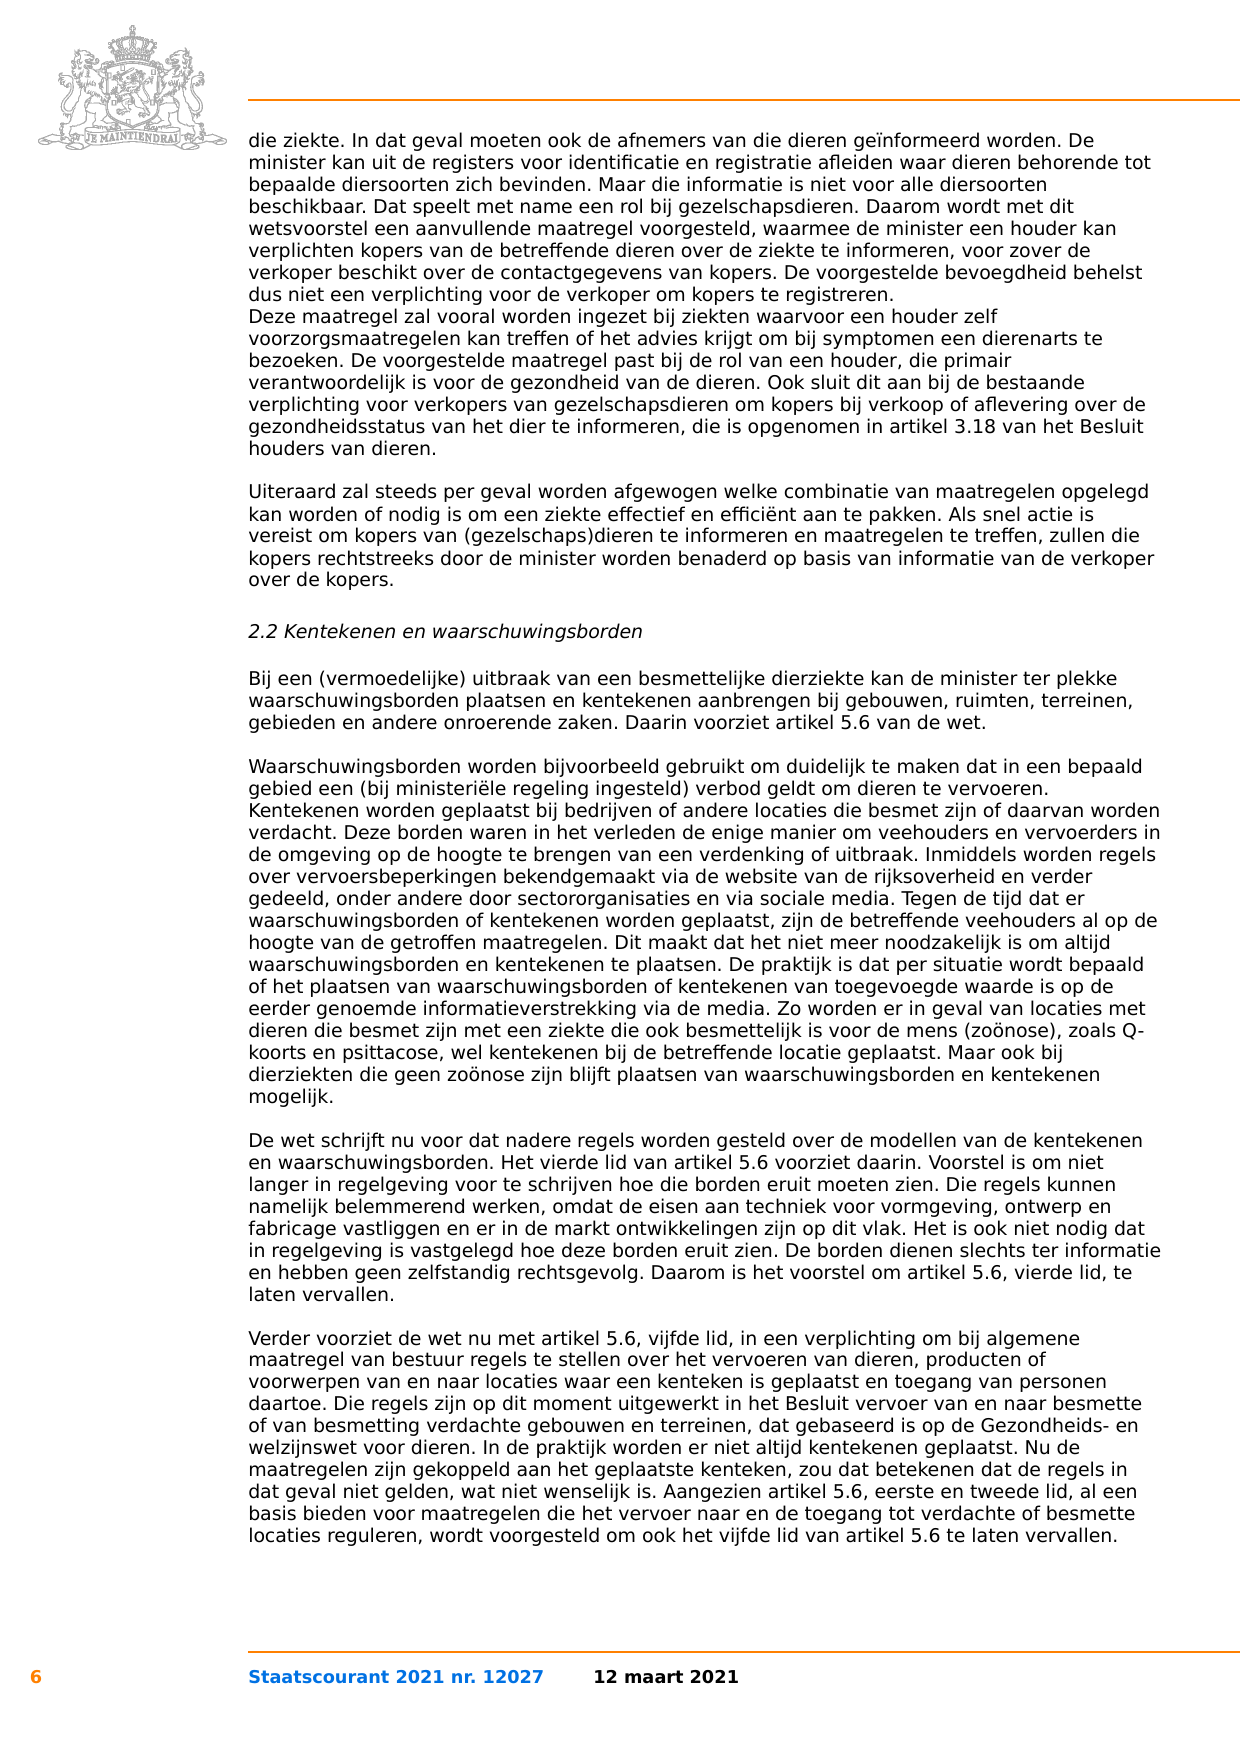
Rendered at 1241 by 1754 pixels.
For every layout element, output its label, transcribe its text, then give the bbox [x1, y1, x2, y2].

text die ziekte. In dat geval moeten ook de afnemers van die dieren geïnformeerd worden. De minister kan uit de registers voor identificatie en registratie afleiden waar dieren behorende tot bepaalde diersoorten zich bevinden. Maar die informatie is niet voor alle diersoorten beschikbaar. Dat speelt met name een rol bij gezelschapsdieren. Daarom wordt met dit wetsvoorstel een aanvullende maatregel voorgesteld, waarmee de minister een houder kan verplichten kopers van de betreffende dieren over de ziekte te informeren, voor zover de verkoper beschikt over de contactgegevens van kopers. De voorgestelde bevoegdheid behelst dus niet een verplichting voor de verkoper om kopers te registreren. [248, 130, 1163, 306]
text De wet schrijft nu voor dat nadere regels worden gesteld over de modellen van de kentekenen en waarschuwingsborden. Het vierde lid van artikel 5.6 voorziet daarin. Voorstel is om niet langer in regelgeving voor te schrijven hoe die borden eruit moeten zien. Die regels kunnen namelijk belemmerend werken, omdat de eisen aan techniek voor vormgeving, ontwerp en fabricage vastliggen en er in de markt ontwikkelingen zijn op dit vlak. Het is ook niet nodig dat in regelgeving is vastgelegd hoe deze borden eruit zien. De borden dienen slechts ter informatie en hebben geen zelfstandig rechtsgevolg. Daarom is het voorstel om artikel 5.6, vierde lid, te laten vervallen. [248, 1130, 1163, 1306]
picture [38, 25, 227, 150]
text Deze maatregel zal vooral worden ingezet bij ziekten waarvoor een houder zelf voorzorgsmaatregelen kan treffen of het advies krijgt om bij symptomen een dierenarts te bezoeken. De voorgestelde maatregel past bij de rol van een houder, die primair verantwoordelijk is voor de gezondheid van de dieren. Ook sluit dit aan bij de bestaande verplichting voor verkopers van gezelschapsdieren om kopers bij verkoop of aflevering over de gezondheidsstatus van het dier te informeren, die is opgenomen in artikel 3.18 van het Besluit houders van dieren. [248, 306, 1163, 459]
text Verder voorziet de wet nu met artikel 5.6, vijfde lid, in een verplichting om bij algemene maatregel van bestuur regels te stellen over het vervoeren van dieren, producten of voorwerpen van en naar locaties waar een kenteken is geplaatst en toegang van personen daartoe. Die regels zijn op dit moment uitgewerkt in het Besluit vervoer van en naar besmette of van besmetting verdachte gebouwen en terreinen, dat gebaseerd is op de Gezondheids- en welzijnswet voor dieren. In de praktijk worden er niet altijd kentekenen geplaatst. Nu de maatregelen zijn gekoppeld aan het geplaatste kenteken, zou dat betekenen dat de regels in dat geval niet gelden, wat niet wenselijk is. Aangezien artikel 5.6, eerste en tweede lid, al een basis bieden voor maatregelen die het vervoer naar en de toegang tot verdachte of besmette locaties reguleren, wordt voorgesteld om ook het vijfde lid van artikel 5.6 te laten vervallen. [248, 1327, 1163, 1547]
text Bij een (vermoedelijke) uitbraak van een besmettelijke dierziekte kan de minister ter plekke waarschuwingsborden plaatsen en kentekenen aanbrengen bij gebouwen, ruimten, terreinen, gebieden en andere onroerende zaken. Daarin voorziet artikel 5.6 van de wet. [248, 668, 1163, 734]
text Uiteraard zal steeds per geval worden afgewogen welke combinatie van maatregelen opgelegd kan worden of nodig is om een ziekte effectief en efficiënt aan te pakken. Als snel actie is vereist om kopers van (gezelschaps)dieren te informeren en maatregelen te treffen, zullen die kopers rechtstreeks door de minister worden benaderd op basis van informatie van de verkoper over de kopers. [248, 481, 1163, 591]
text Waarschuwingsborden worden bijvoorbeeld gebruikt om duidelijk te maken dat in een bepaald gebied een (bij ministeriële regeling ingesteld) verbod geldt om dieren te vervoeren. Kentekenen worden geplaatst bij bedrijven of andere locaties die besmet zijn of daarvan worden verdacht. Deze borden waren in het verleden de enige manier om veehouders en vervoerders in de omgeving op de hoogte te brengen van een verdenking of uitbraak. Inmiddels worden regels over vervoersbeperkingen bekendgemaakt via de website van de rijksoverheid en verder gedeeld, onder andere door sectororganisaties en via sociale media. Tegen de tijd dat er waarschuwingsborden of kentekenen worden geplaatst, zijn de betreffende veehouders al op de hoogte van de getroffen maatregelen. Dit maakt dat het niet meer noodzakelijk is om altijd waarschuwingsborden en kentekenen te plaatsen. De praktijk is dat per situatie wordt bepaald of het plaatsen van waarschuwingsborden of kentekenen van toegevoegde waarde is op de eerder genoemde informatieverstrekking via de media. Zo worden er in geval van locaties met dieren die besmet zijn met een ziekte die ook besmettelijk is voor de mens (zoönose), zoals Q-koorts en psittacose, wel kentekenen bij de betreffende locatie geplaatst. Maar ook bij dierziekten die geen zoönose zijn blijft plaatsen van waarschuwingsborden en kentekenen mogelijk. [248, 756, 1163, 1108]
subtitle 2.2 Kentekenen en waarschuwingsborden [248, 621, 1163, 643]
